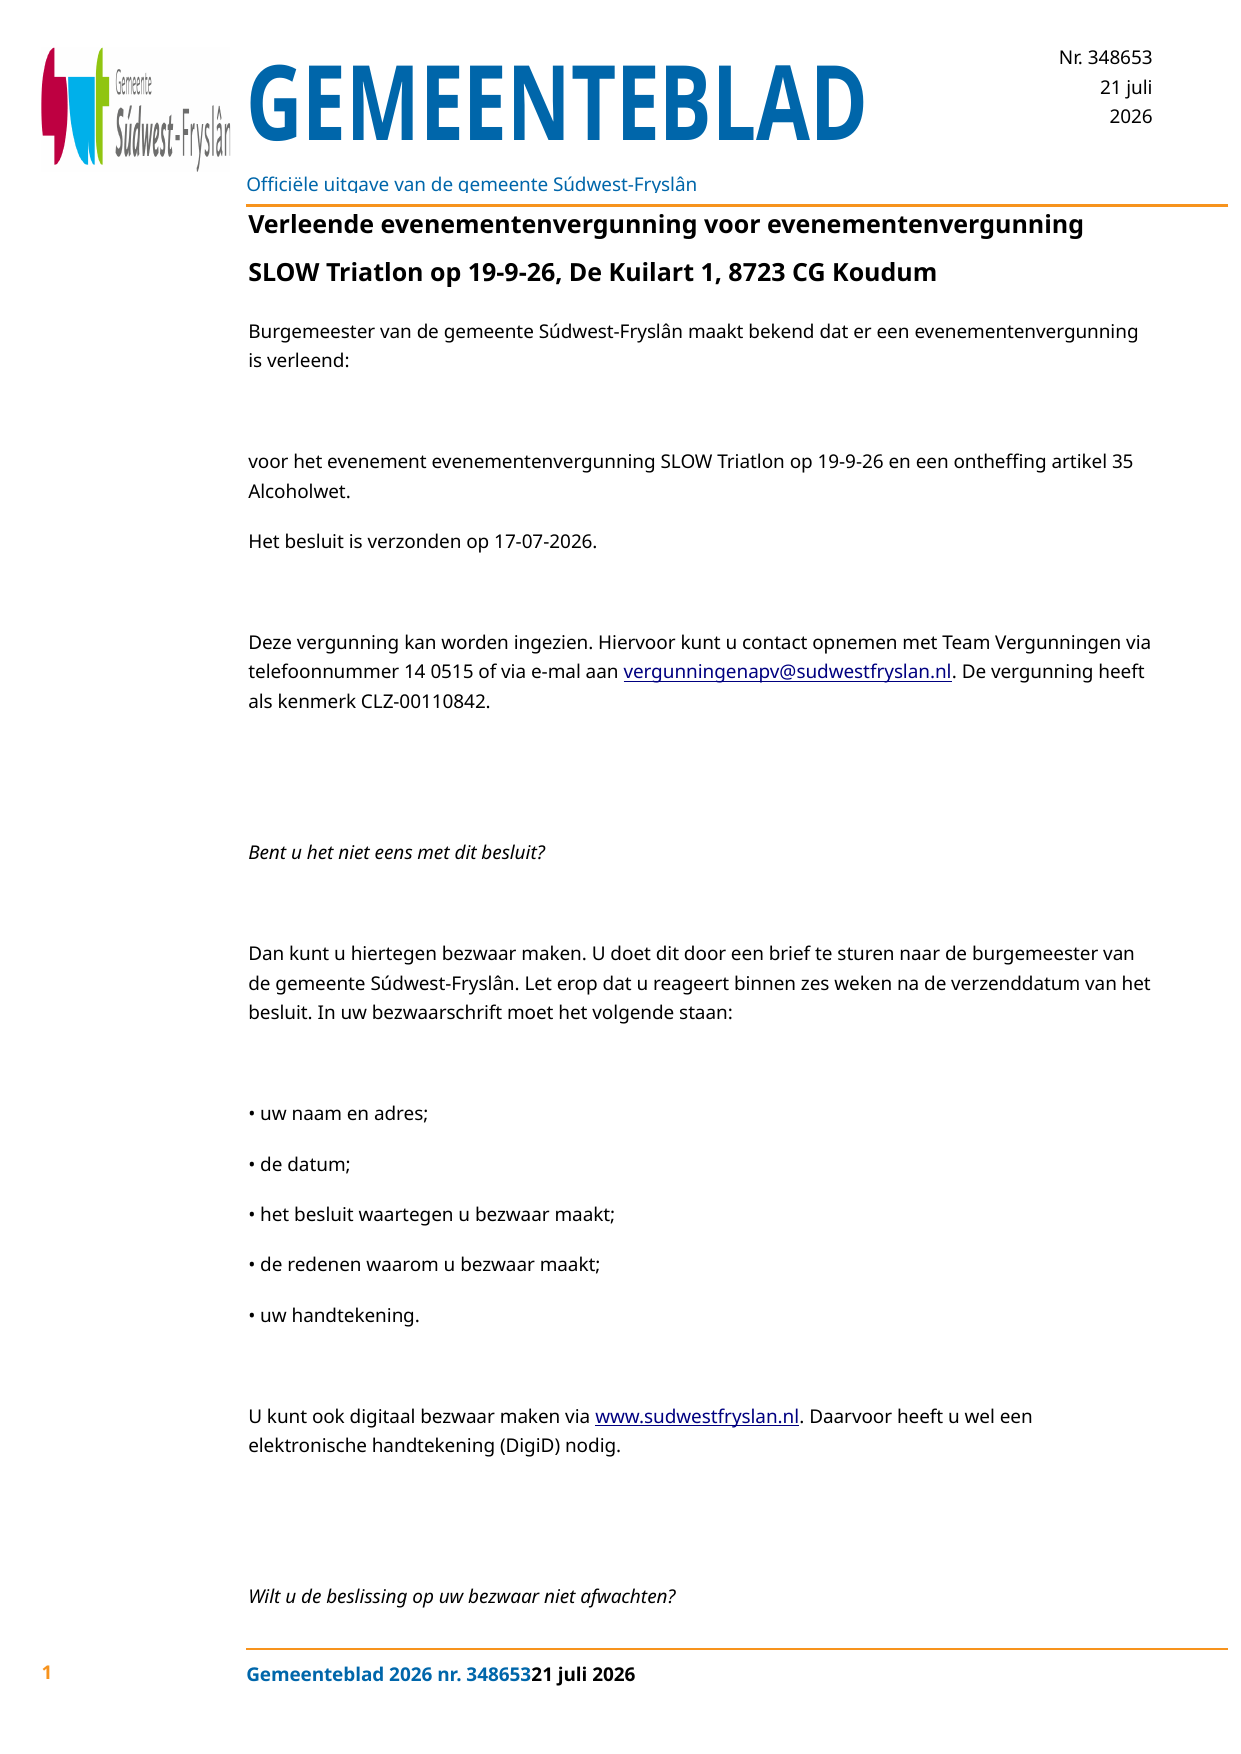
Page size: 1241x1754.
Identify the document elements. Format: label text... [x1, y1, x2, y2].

text • de redenen waarom u bezwaar maakt; [248, 1252, 1152, 1277]
text Bent u het niet eens met dit besluit? [248, 839, 1152, 865]
text Deze vergunning kan worden ingezien. Hiervoor kunt u contact opnemen met Team Vergunningen via telefoonnummer 14 0515 of via e-mal aan vergunningenapv@sudwestfryslan.nl. De vergunning heeft als kenmerk CLZ-00110842. [248, 629, 1152, 714]
picture [41, 47, 231, 172]
text • uw naam en adres; [248, 1100, 1152, 1126]
text voor het evenement evenementenvergunning SLOW Triatlon op 19-9-26 en een ontheffing artikel 35 Alcoholwet. [248, 448, 1152, 504]
text Verleende evenementenvergunning voor evenementenvergunning SLOW Triatlon op 19-9-26, De Kuilart 1, 8723 CG Koudum [248, 207, 1152, 288]
text • het besluit waartegen u bezwaar maakt; [248, 1201, 1152, 1227]
text Burgemeester van de gemeente Súdwest-Fryslân maakt bekend dat er een evenementenvergunning is verleend: [248, 318, 1152, 373]
text • de datum; [248, 1151, 1152, 1177]
text Het besluit is verzonden op 17-07-2026. [248, 528, 1152, 554]
text Wilt u de beslissing op uw bezwaar niet afwachten? [248, 1584, 1152, 1609]
text Dan kunt u hiertegen bezwaar maken. U doet dit door een brief te sturen naar de burgemeester van de gemeente Súdwest-Fryslân. Let erop dat u reageert binnen zes weken na de verzenddatum van het besluit. In uw bezwaarschrift moet het volgende staan: [248, 940, 1152, 1025]
text U kunt ook digitaal bezwaar maken via www.sudwestfryslan.nl. Daarvoor heeft u wel een elektronische handtekening (DigiD) nodig. [248, 1403, 1152, 1458]
text • uw handtekening. [248, 1302, 1152, 1328]
